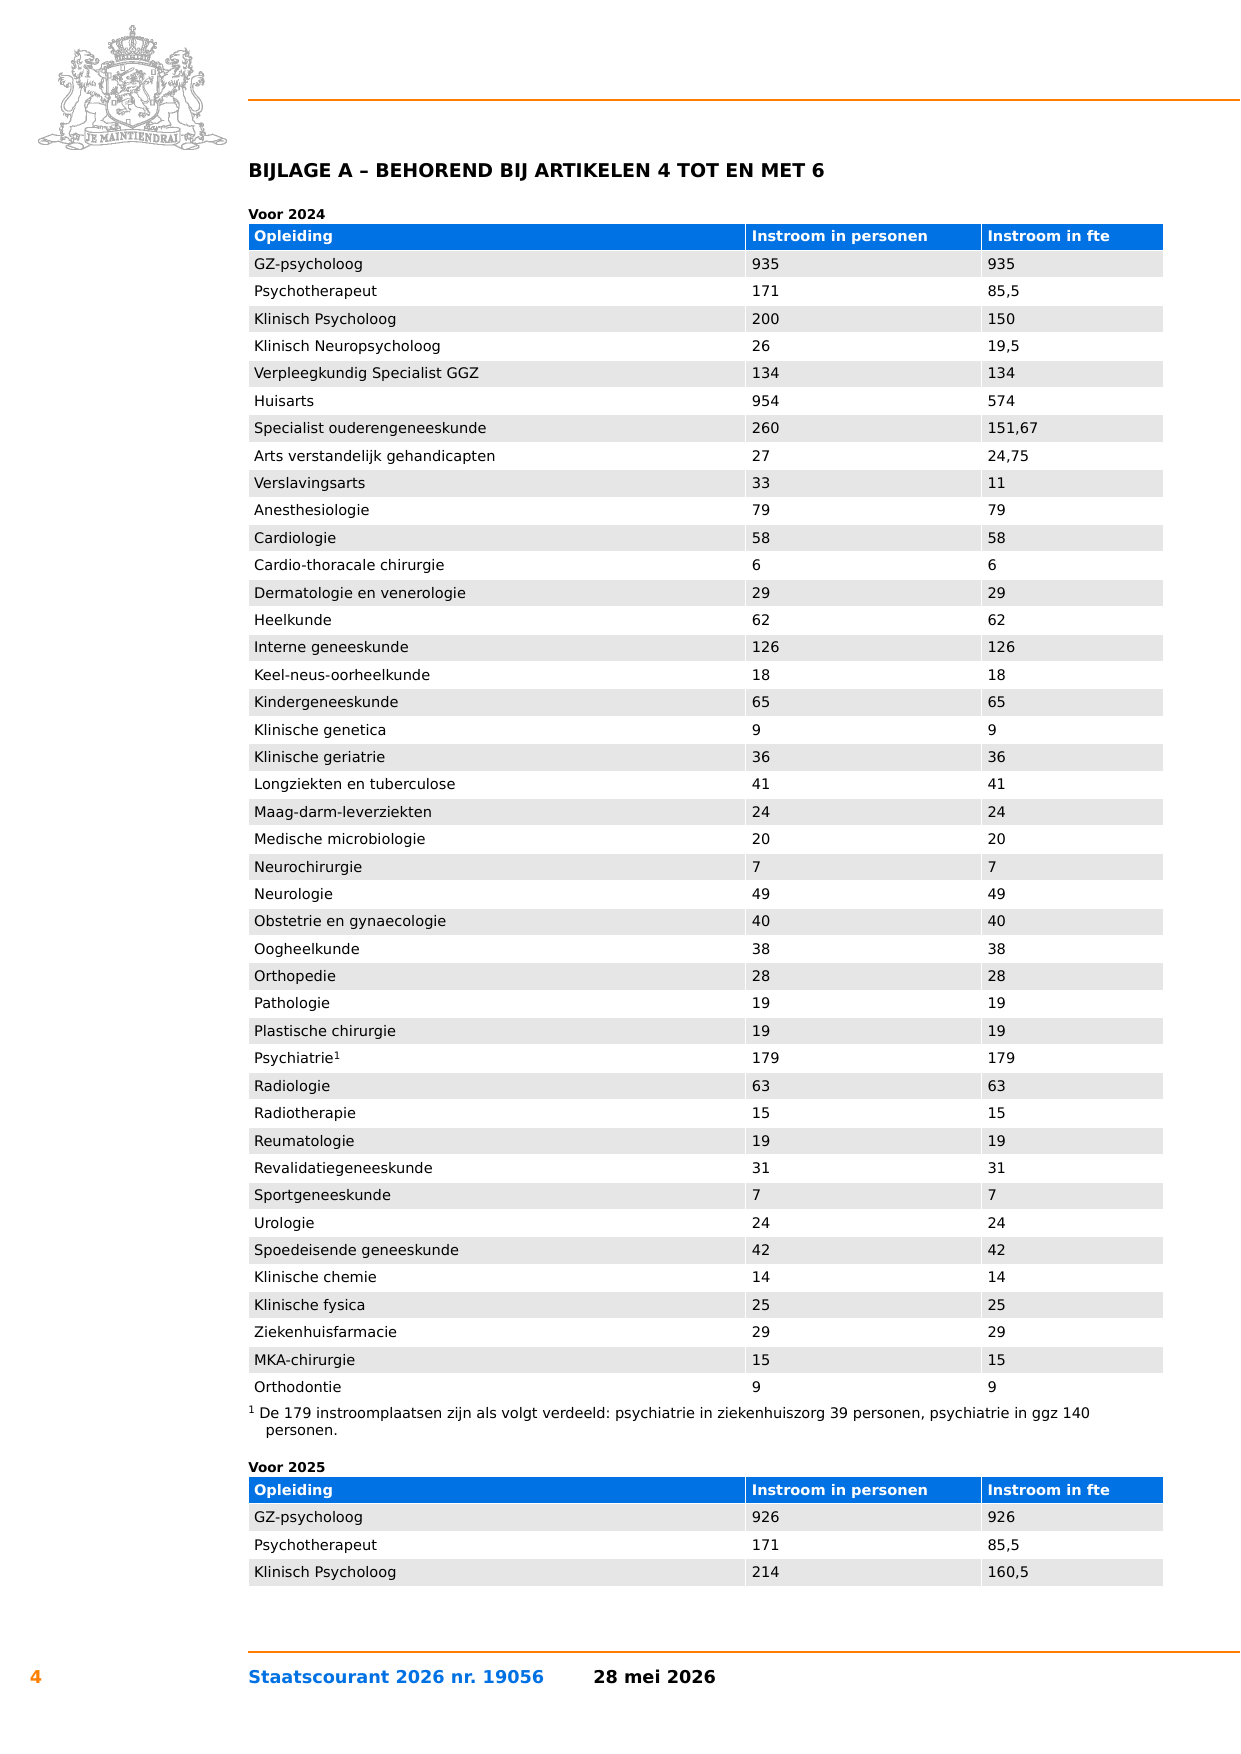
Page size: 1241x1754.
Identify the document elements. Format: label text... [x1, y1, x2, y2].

table_cell 42 [746, 1237, 981, 1264]
table_cell 20 [746, 826, 981, 853]
table_cell Klinisch Neuropsycholoog [249, 333, 745, 359]
table_cell 29 [982, 1320, 1163, 1346]
table_cell 24 [982, 799, 1163, 825]
table_cell 134 [982, 361, 1163, 387]
table_cell 27 [746, 443, 981, 469]
table_cell Arts verstandelijk gehandicapten [249, 443, 745, 469]
table_cell 9 [746, 717, 981, 743]
table_cell 7 [982, 1183, 1163, 1209]
table_cell Specialist ouderengeneeskunde [249, 415, 745, 442]
table_cell 9 [982, 717, 1163, 743]
table_cell 14 [746, 1265, 981, 1291]
picture [38, 25, 227, 150]
table_cell Pathologie [249, 991, 745, 1017]
table_cell 58 [746, 525, 981, 551]
table_cell 19 [746, 1018, 981, 1044]
table_cell Cardio-thoracale chirurgie [249, 553, 745, 579]
table_cell 19,5 [982, 333, 1163, 359]
table_cell 19 [982, 991, 1163, 1017]
table_cell Instroom in personen [746, 224, 981, 250]
table_cell Ziekenhuisfarmacie [249, 1320, 745, 1346]
table_cell Oogheelkunde [249, 936, 745, 962]
table_cell 49 [982, 881, 1163, 907]
table_cell Verpleegkundig Specialist GGZ [249, 361, 745, 387]
table_cell 200 [746, 306, 981, 332]
table_cell 126 [746, 635, 981, 661]
table_cell 19 [746, 1128, 981, 1154]
table_cell Opleiding [249, 224, 745, 250]
table_cell 65 [746, 689, 981, 716]
table_cell Klinische geriatrie [249, 744, 745, 771]
table_cell Instroom in fte [982, 1477, 1163, 1503]
table_cell 65 [982, 689, 1163, 716]
table_cell 24 [982, 1210, 1163, 1236]
table_cell 33 [746, 470, 981, 497]
table_cell 41 [982, 772, 1163, 798]
table_cell Psychotherapeut [249, 279, 745, 305]
table_cell Instroom in fte [982, 224, 1163, 250]
table_cell 926 [982, 1504, 1163, 1531]
table_cell 24,75 [982, 443, 1163, 469]
table_cell Kindergeneeskunde [249, 689, 745, 716]
table_header Voor 2025 [248, 1460, 1163, 1476]
table_cell 25 [746, 1292, 981, 1318]
table_cell 24 [746, 799, 981, 825]
table_cell 171 [746, 279, 981, 305]
table_cell 11 [982, 470, 1163, 497]
table_cell Klinische fysica [249, 1292, 745, 1318]
table_cell Urologie [249, 1210, 745, 1236]
table_cell 49 [746, 881, 981, 907]
table_cell Medische microbiologie [249, 826, 745, 853]
table_cell 179 [982, 1046, 1163, 1072]
table_cell Psychotherapeut [249, 1532, 745, 1558]
table_cell Sportgeneeskunde [249, 1183, 745, 1209]
table_cell 6 [746, 553, 981, 579]
table_cell Orthopedie [249, 963, 745, 990]
table_cell GZ-psycholoog [249, 1504, 745, 1531]
table_cell 79 [746, 498, 981, 524]
table_cell 1 De 179 instroomplaatsen zijn als volgt verdeeld: psychiatrie in ziekenhuiszorg 39 personen, psychiatrie in ggz 140 personen. [248, 1402, 1163, 1438]
table_cell 150 [982, 306, 1163, 332]
table_cell 19 [982, 1128, 1163, 1154]
table_cell 85,5 [982, 1532, 1163, 1558]
table_cell 954 [746, 388, 981, 414]
table_cell 926 [746, 1504, 981, 1531]
table_cell 36 [982, 744, 1163, 771]
table_cell Revalidatiegeneeskunde [249, 1155, 745, 1181]
table_cell 160,5 [982, 1559, 1163, 1586]
table_cell 41 [746, 772, 981, 798]
table_cell 29 [746, 1320, 981, 1346]
table_cell Opleiding [249, 1477, 745, 1503]
table_cell 20 [982, 826, 1163, 853]
table_cell 63 [746, 1073, 981, 1099]
table_cell Anesthesiologie [249, 498, 745, 524]
table_cell 126 [982, 635, 1163, 661]
table_cell 15 [982, 1100, 1163, 1127]
table_cell 38 [982, 936, 1163, 962]
table_cell Plastische chirurgie [249, 1018, 745, 1044]
table_cell Neurochirurgie [249, 854, 745, 880]
table_cell 62 [982, 607, 1163, 633]
table_cell Psychiatrie1 [249, 1046, 745, 1072]
table_cell MKA-chirurgie [249, 1347, 745, 1373]
table_cell Spoedeisende geneeskunde [249, 1237, 745, 1264]
table_cell 7 [746, 1183, 981, 1209]
table_cell 15 [746, 1100, 981, 1127]
table_cell 31 [746, 1155, 981, 1181]
table_cell Neurologie [249, 881, 745, 907]
table_cell 40 [982, 909, 1163, 935]
table_cell 28 [982, 963, 1163, 990]
table_cell 574 [982, 388, 1163, 414]
table_cell Maag-darm-leverziekten [249, 799, 745, 825]
table_cell Instroom in personen [746, 1477, 981, 1503]
table_cell 24 [746, 1210, 981, 1236]
table_cell Interne geneeskunde [249, 635, 745, 661]
table_cell 14 [982, 1265, 1163, 1291]
table_cell 179 [746, 1046, 981, 1072]
table_cell 62 [746, 607, 981, 633]
table_cell 85,5 [982, 279, 1163, 305]
table_cell 18 [746, 662, 981, 688]
table_cell 935 [982, 251, 1163, 277]
table_cell 42 [982, 1237, 1163, 1264]
table_cell Orthodontie [249, 1374, 745, 1401]
table_cell Longziekten en tuberculose [249, 772, 745, 798]
table_cell 935 [746, 251, 981, 277]
table_cell 260 [746, 415, 981, 442]
table_cell 79 [982, 498, 1163, 524]
table_cell 9 [982, 1374, 1163, 1401]
table_cell Klinisch Psycholoog [249, 306, 745, 332]
table_cell 15 [746, 1347, 981, 1373]
table_cell Radiotherapie [249, 1100, 745, 1127]
table_cell 15 [982, 1347, 1163, 1373]
table_cell 63 [982, 1073, 1163, 1099]
table_cell 29 [982, 580, 1163, 606]
table_cell 19 [746, 991, 981, 1017]
table_cell 7 [982, 854, 1163, 880]
table_cell 134 [746, 361, 981, 387]
table_cell 18 [982, 662, 1163, 688]
table_cell 58 [982, 525, 1163, 551]
table_cell 36 [746, 744, 981, 771]
table_cell Klinisch Psycholoog [249, 1559, 745, 1586]
table_cell Huisarts [249, 388, 745, 414]
table_cell 25 [982, 1292, 1163, 1318]
table_cell 28 [746, 963, 981, 990]
table_cell Verslavingsarts [249, 470, 745, 497]
table_cell Dermatologie en venerologie [249, 580, 745, 606]
table_cell 214 [746, 1559, 981, 1586]
table_cell 26 [746, 333, 981, 359]
table_cell Cardiologie [249, 525, 745, 551]
table_cell Radiologie [249, 1073, 745, 1099]
table_cell Klinische genetica [249, 717, 745, 743]
table_cell 40 [746, 909, 981, 935]
table_cell 6 [982, 553, 1163, 579]
table_cell 38 [746, 936, 981, 962]
table_cell 151,67 [982, 415, 1163, 442]
table_cell 7 [746, 854, 981, 880]
table_cell 29 [746, 580, 981, 606]
subtitle BIJLAGE A – BEHOREND BIJ ARTIKELEN 4 TOT EN MET 6 [248, 160, 1163, 182]
table_cell Heelkunde [249, 607, 745, 633]
table_cell 9 [746, 1374, 981, 1401]
table_cell Keel-neus-oorheelkunde [249, 662, 745, 688]
table_cell Reumatologie [249, 1128, 745, 1154]
table_header Voor 2024 [248, 207, 1163, 223]
table_cell 171 [746, 1532, 981, 1558]
table_cell 19 [982, 1018, 1163, 1044]
table_cell Klinische chemie [249, 1265, 745, 1291]
table_cell GZ-psycholoog [249, 251, 745, 277]
table_cell Obstetrie en gynaecologie [249, 909, 745, 935]
table_cell 31 [982, 1155, 1163, 1181]
